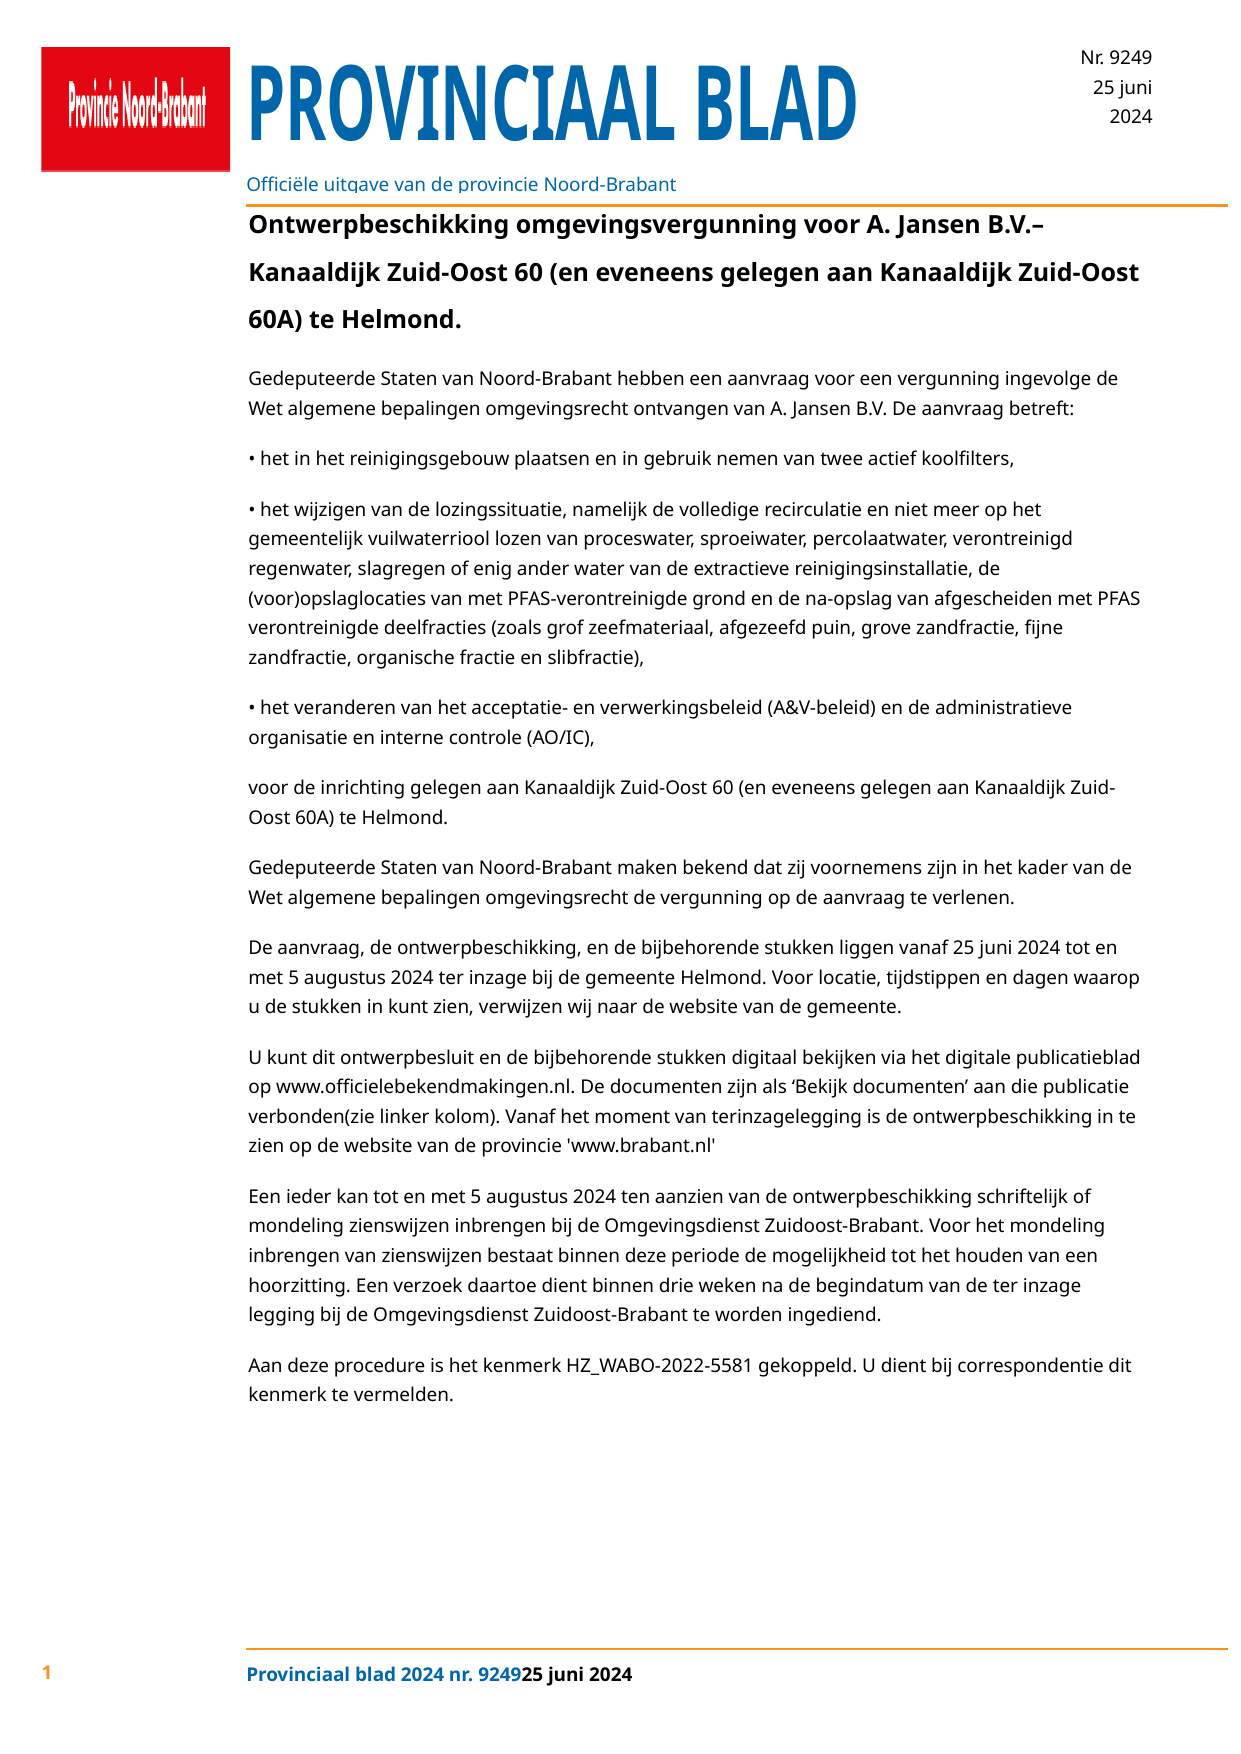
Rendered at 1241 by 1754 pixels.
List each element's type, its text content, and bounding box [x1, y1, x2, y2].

text De aanvraag, de ontwerpbeschikking, en de bijbehorende stukken liggen vanaf 25 juni 2024 tot en met 5 augustus 2024 ter inzage bij de gemeente Helmond. Voor locatie, tijdstippen en dagen waarop u de stukken in kunt zien, verwijzen wij naar de website van de gemeente. [248, 934, 1152, 1019]
text Ontwerpbeschikking omgevingsvergunning voor A. Jansen B.V.– Kanaaldijk Zuid-Oost 60 (en eveneens gelegen aan Kanaaldijk Zuid-Oost 60A) te Helmond. [248, 207, 1152, 336]
text voor de inrichting gelegen aan Kanaaldijk Zuid-Oost 60 (en eveneens gelegen aan Kanaaldijk Zuid-Oost 60A) te Helmond. [248, 774, 1152, 829]
picture [41, 47, 231, 172]
text • het in het reinigingsgebouw plaatsen en in gebruik nemen van twee actief koolfilters, [248, 446, 1152, 471]
text Gedeputeerde Staten van Noord-Brabant hebben een aanvraag voor een vergunning ingevolge de Wet algemene bepalingen omgevingsrecht ontvangen van A. Jansen B.V. De aanvraag betreft: [248, 366, 1152, 421]
text • het veranderen van het acceptatie- en verwerkingsbeleid (A&V-beleid) en de administratieve organisatie en interne controle (AO/IC), [248, 694, 1152, 749]
text Gedeputeerde Staten van Noord-Brabant maken bekend dat zij voornemens zijn in het kader van de Wet algemene bepalingen omgevingsrecht de vergunning op de aanvraag te verlenen. [248, 854, 1152, 909]
text Aan deze procedure is het kenmerk HZ_WABO-2022-5581 gekoppeld. U dient bij correspondentie dit kenmerk te vermelden. [248, 1352, 1152, 1407]
text Een ieder kan tot en met 5 augustus 2024 ten aanzien van de ontwerpbeschikking schriftelijk of mondeling zienswijzen inbrengen bij de Omgevingsdienst Zuidoost-Brabant. Voor het mondeling inbrengen van zienswijzen bestaat binnen deze periode de mogelijkheid tot het houden van een hoorzitting. Een verzoek daartoe dient binnen drie weken na de begindatum van de ter inzage legging bij de Omgevingsdienst Zuidoost-Brabant te worden ingediend. [248, 1183, 1152, 1327]
text U kunt dit ontwerpbesluit en de bijbehorende stukken digitaal bekijken via het digitale publicatieblad op www.officielebekendmakingen.nl. De documenten zijn als ‘Bekijk documenten’ aan die publicatie verbonden(zie linker kolom). Vanaf het moment van terinzagelegging is de ontwerpbeschikking in te zien op de website van de provincie 'www.brabant.nl' [248, 1044, 1152, 1158]
text • het wijzigen van de lozingssituatie, namelijk de volledige recirculatie en niet meer op het gemeentelijk vuilwaterriool lozen van proceswater, sproeiwater, percolaatwater, verontreinigd regenwater, slagregen of enig ander water van de extractieve reinigingsinstallatie, de (voor)opslaglocaties van met PFAS-verontreinigde grond en de na-opslag van afgescheiden met PFAS verontreinigde deelfracties (zoals grof zeefmateriaal, afgezeefd puin, grove zandfractie, fijne zandfractie, organische fractie en slibfractie), [248, 496, 1152, 669]
